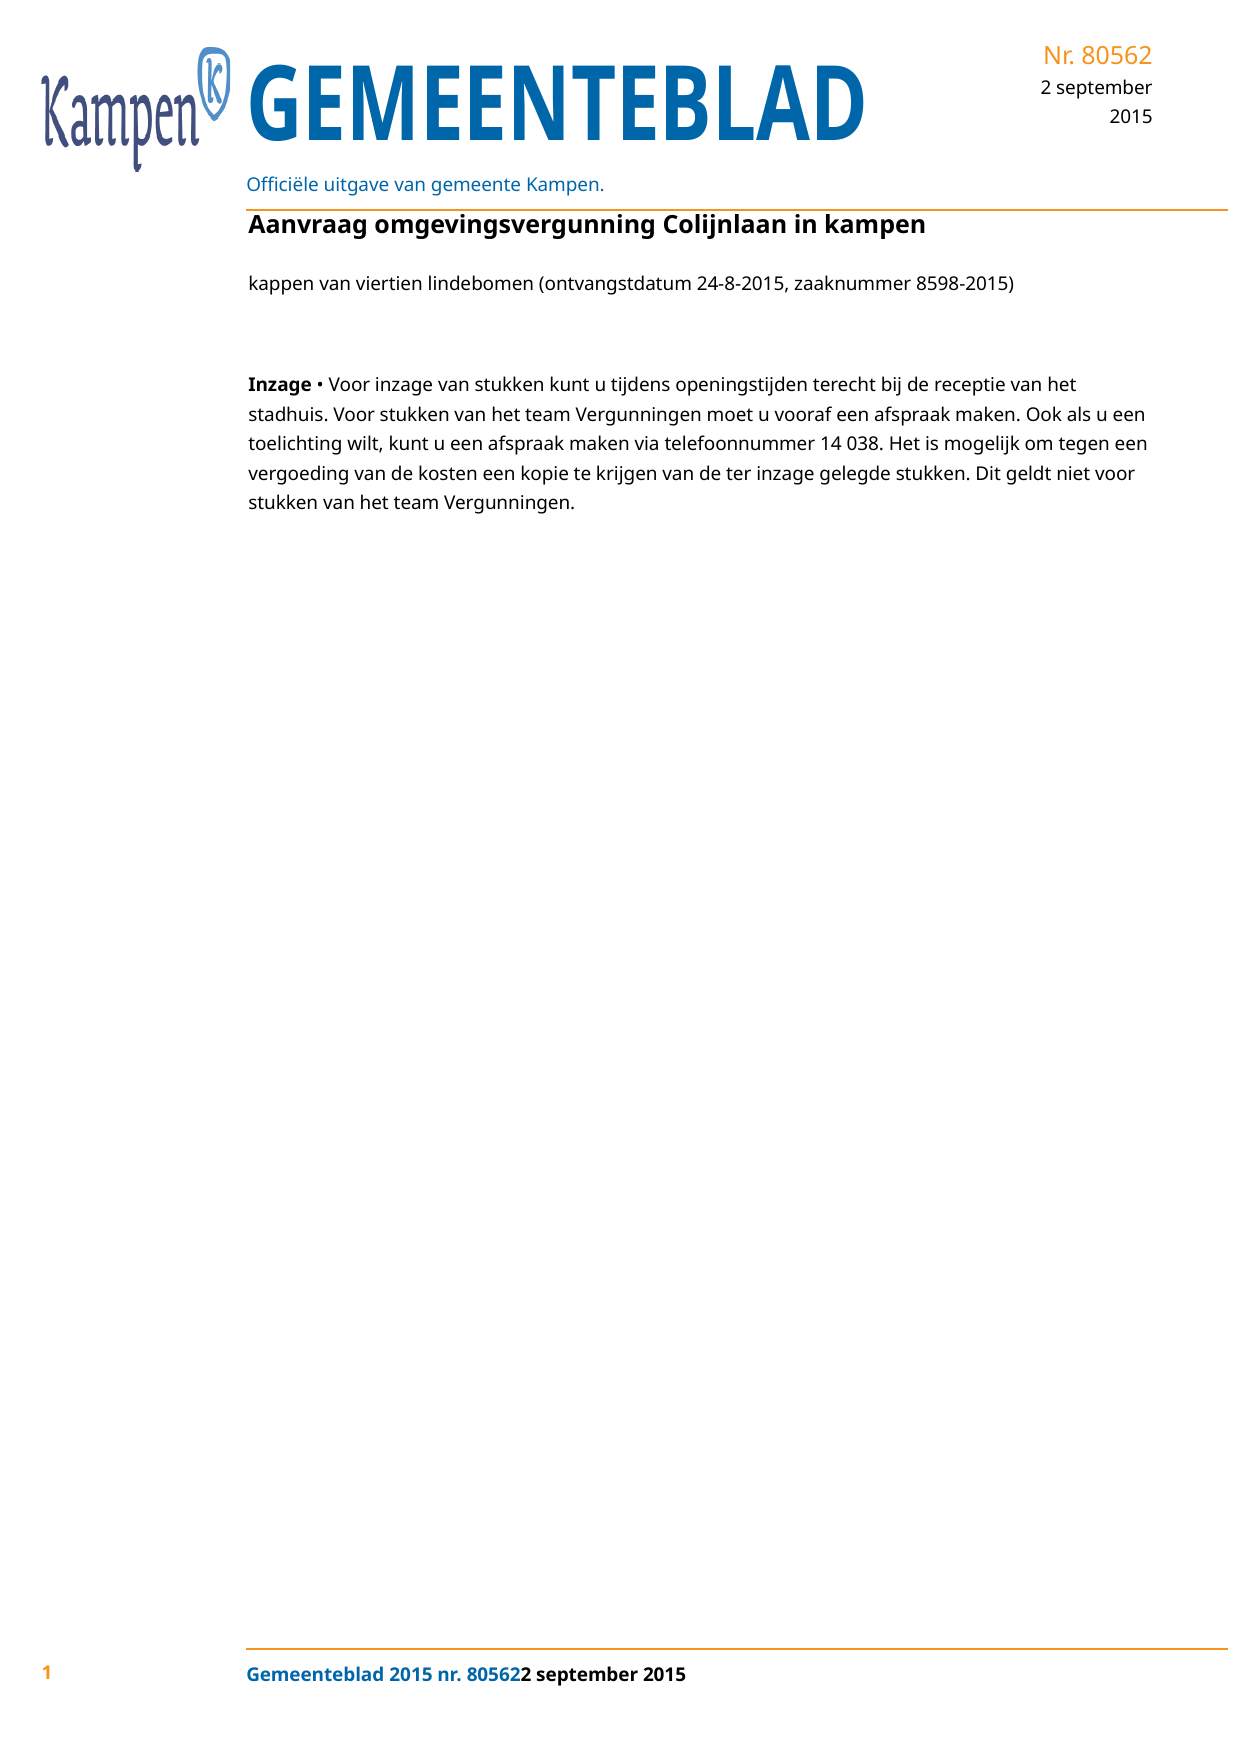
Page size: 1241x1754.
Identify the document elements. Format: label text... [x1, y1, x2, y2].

text kappen van viertien lindebomen (ontvangstdatum 24-8-2015, zaaknummer 8598-2015) [248, 270, 1152, 296]
text Aanvraag omgevingsvergunning Colijnlaan in kampen [248, 211, 1152, 241]
picture [41, 47, 231, 172]
text Inzage • Voor inzage van stukken kunt u tijdens openingstijden terecht bij de receptie van het stadhuis. Voor stukken van het team Vergunningen moet u vooraf een afspraak maken. Ook als u een toelichting wilt, kunt u een afspraak maken via telefoonnummer 14 038. Het is mogelijk om tegen een vergoeding van de kosten een kopie te krijgen van de ter inzage gelegde stukken. Dit geldt niet voor stukken van het team Vergunningen. [248, 371, 1152, 515]
